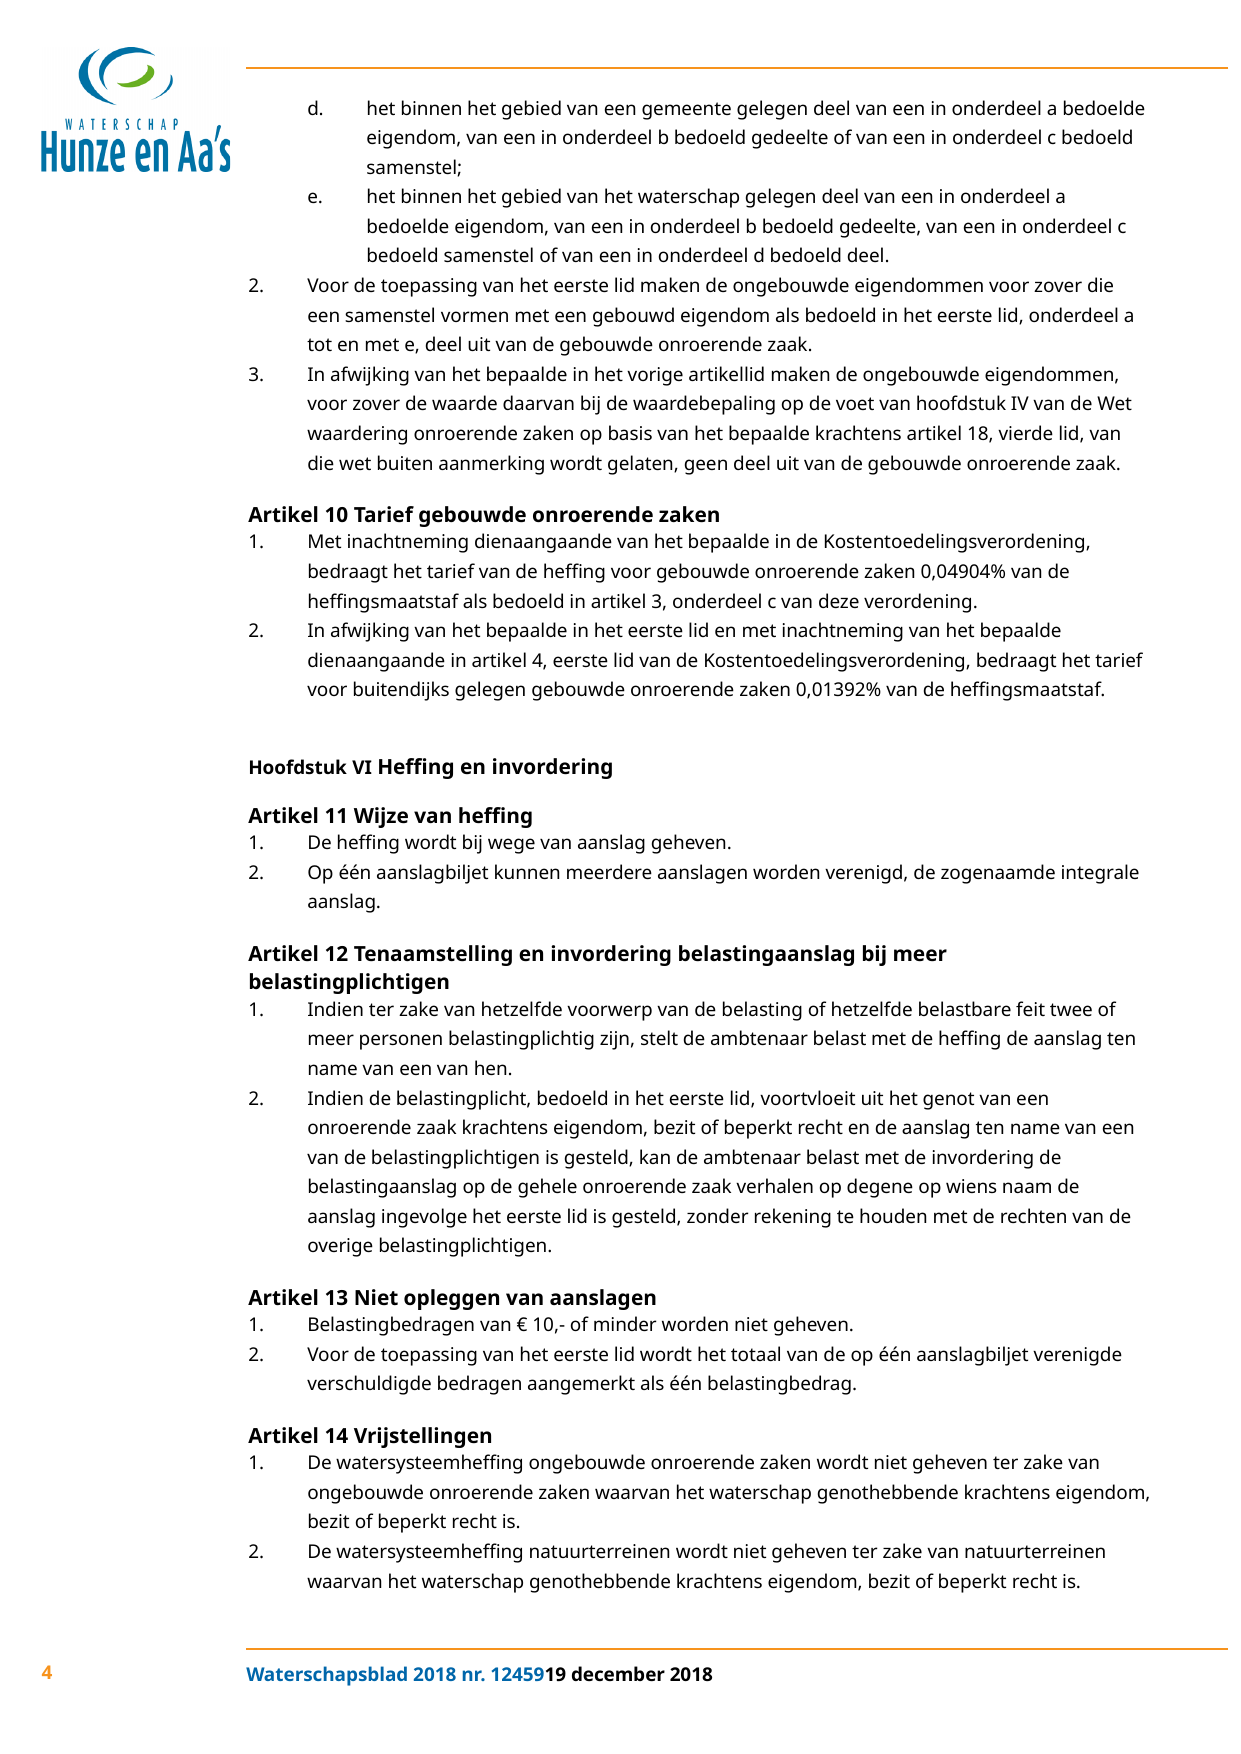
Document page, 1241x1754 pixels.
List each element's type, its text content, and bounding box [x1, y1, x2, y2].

text Artikel 12 Tenaamstelling en invordering belastingaanslag bij meer belastingplichtigen [248, 939, 1152, 996]
list In afwijking van het bepaalde in het eerste lid en met inachtneming van het bepaalde dienaangaande in artikel 4, eerste lid van de Kostentoedelingsverordening, bedraagt het tarief voor buitendijks gelegen gebouwde onroerende zaken 0,01392% van de heffingsmaatstaf. [248, 617, 1152, 702]
list Indien de belastingplicht, bedoeld in het eerste lid, voortvloeit uit het genot van een onroerende zaak krachtens eigendom, bezit of beperkt recht en de aanslag ten name van een van de belastingplichtigen is gesteld, kan de ambtenaar belast met de invordering de belastingaanslag op de gehele onroerende zaak verhalen op degene op wiens naam de aanslag ingevolge het eerste lid is gesteld, zonder rekening te houden met de rechten van de overige belastingplichtigen. [248, 1085, 1152, 1258]
list Indien ter zake van hetzelfde voorwerp van de belasting of hetzelfde belastbare feit twee of meer personen belastingplichtig zijn, stelt de ambtenaar belast met de heffing de aanslag ten name van een van hen. [248, 996, 1152, 1081]
list De watersysteemheffing natuurterreinen wordt niet geheven ter zake van natuurterreinen waarvan het waterschap genothebbende krachtens eigendom, bezit of beperkt recht is. [248, 1538, 1152, 1593]
list Voor de toepassing van het eerste lid maken de ongebouwde eigendommen voor zover die een samenstel vormen met een gebouwd eigendom als bedoeld in het eerste lid, onderdeel a tot en met e, deel uit van de gebouwde onroerende zaak. [248, 272, 1152, 357]
list het binnen het gebied van een gemeente gelegen deel van een in onderdeel a bedoelde eigendom, van een in onderdeel b bedoeld gedeelte of van een in onderdeel c bedoeld samenstel; [307, 95, 1152, 180]
text Artikel 13 Niet opleggen van aanslagen [248, 1283, 1152, 1311]
picture [183, 163, 191, 172]
list Belastingbedragen van € 10,- of minder worden niet geheven. [248, 1311, 1152, 1337]
text Hoofdstuk VI Heffing en invordering [248, 752, 1152, 780]
list De heffing wordt bij wege van aanslag geheven. [248, 829, 1152, 855]
text Artikel 11 Wijze van heffing [248, 801, 1152, 829]
list Voor de toepassing van het eerste lid wordt het totaal van de op één aanslagbiljet verenigde verschuldigde bedragen aangemerkt als één belastingbedrag. [248, 1341, 1152, 1396]
list het binnen het gebied van het waterschap gelegen deel van een in onderdeel a bedoelde eigendom, van een in onderdeel b bedoeld gedeelte, van een in onderdeel c bedoeld samenstel of van een in onderdeel d bedoeld deel. [307, 183, 1152, 268]
text Artikel 14 Vrijstellingen [248, 1421, 1152, 1449]
list Op één aanslagbiljet kunnen meerdere aanslagen worden verenigd, de zogenaamde integrale aanslag. [248, 859, 1152, 914]
picture [41, 47, 231, 172]
list In afwijking van het bepaalde in het vorige artikellid maken de ongebouwde eigendommen, voor zover de waarde daarvan bij de waardebepaling op de voet van hoofdstuk IV van de Wet waardering onroerende zaken op basis van het bepaalde krachtens artikel 18, vierde lid, van die wet buiten aanmerking wordt gelaten, geen deel uit van de gebouwde onroerende zaak. [248, 361, 1152, 476]
text Artikel 10 Tarief gebouwde onroerende zaken [248, 500, 1152, 529]
picture [226, 145, 231, 156]
list Met inachtneming dienaangaande van het bepaalde in de Kostentoedelingsverordening, bedraagt het tarief van de heffing voor gebouwde onroerende zaken 0,04904% van de heffingsmaatstaf als bedoeld in artikel 3, onderdeel c van deze verordening. [248, 529, 1152, 613]
picture [47, 154, 51, 172]
list De watersysteemheffing ongebouwde onroerende zaken wordt niet geheven ter zake van ongebouwde onroerende zaken waarvan het waterschap genothebbende krachtens eigendom, bezit of beperkt recht is. [248, 1449, 1152, 1534]
